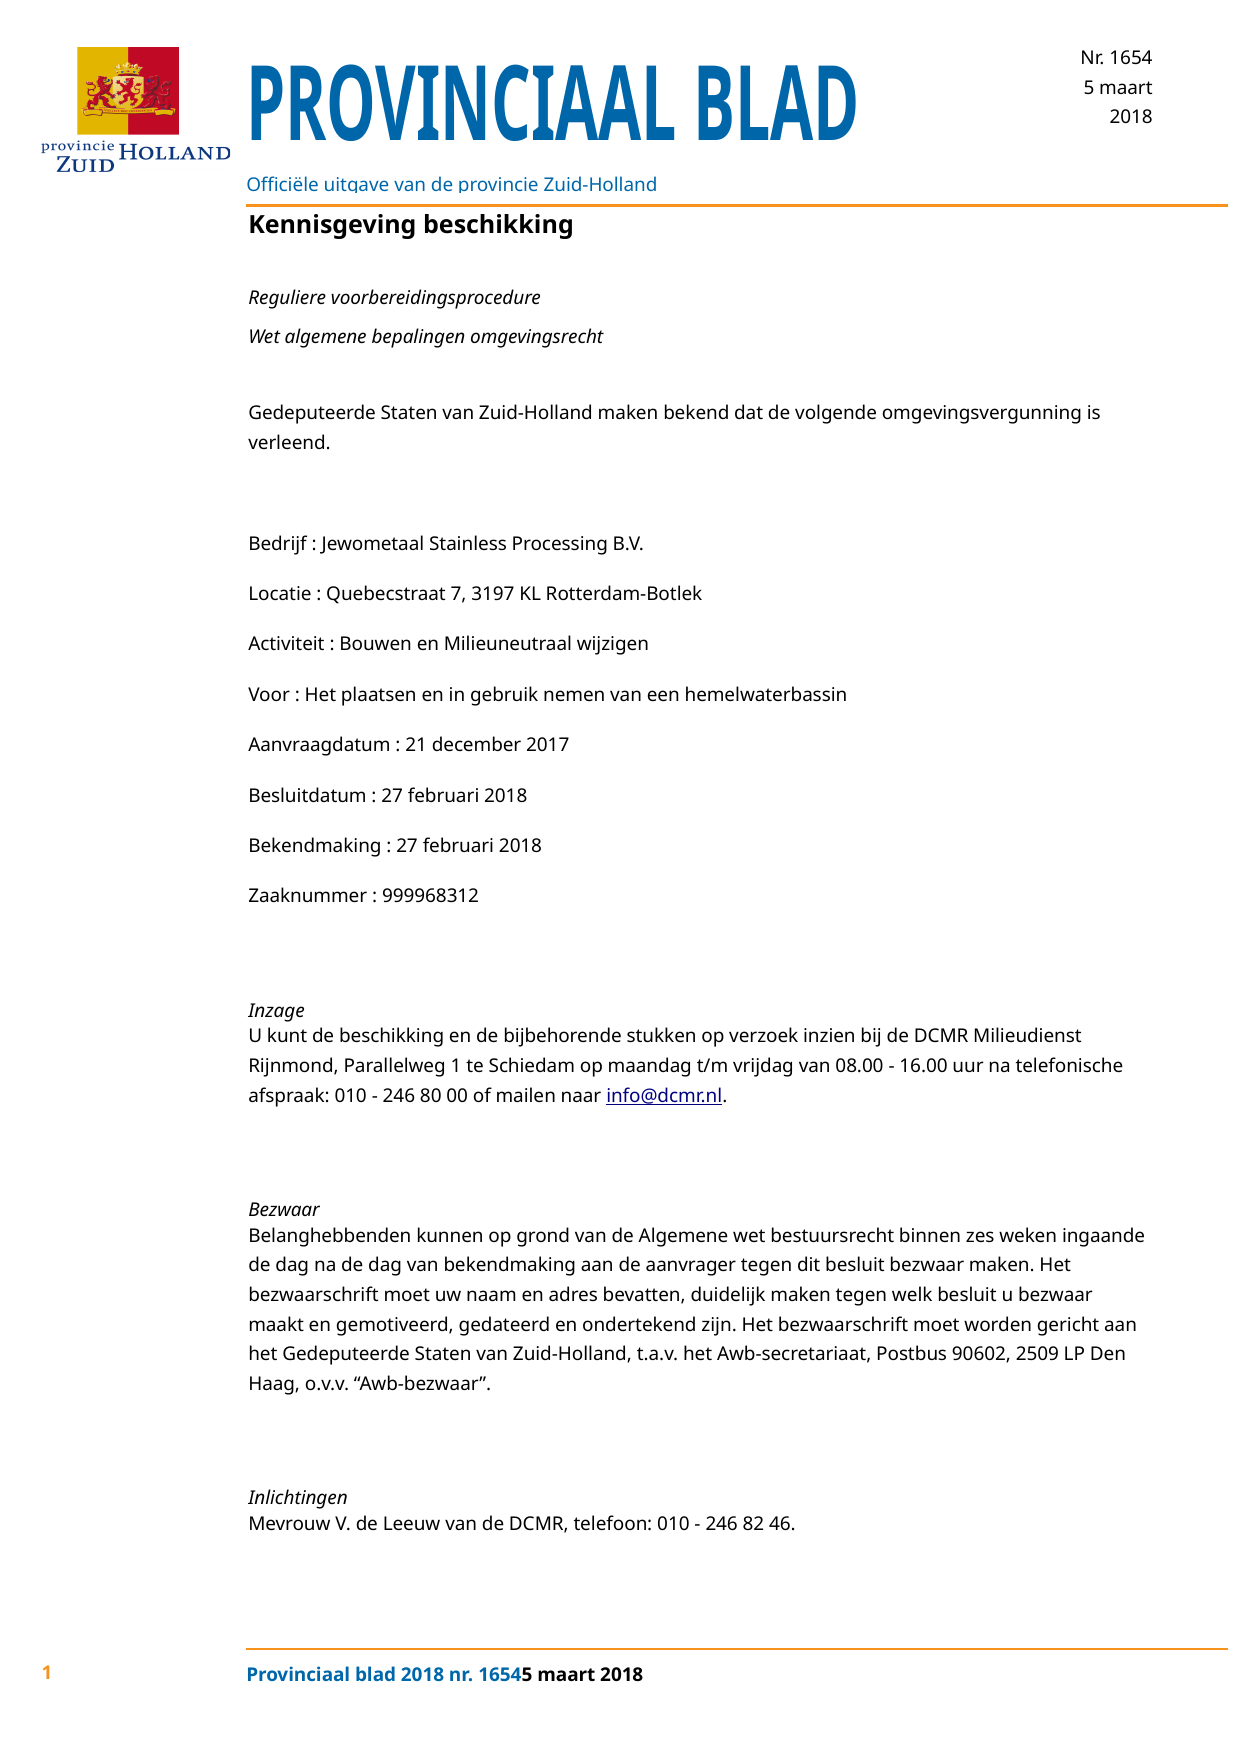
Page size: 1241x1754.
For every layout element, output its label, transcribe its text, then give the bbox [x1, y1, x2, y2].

text Locatie : Quebecstraat 7, 3197 KL Rotterdam-Botlek [248, 580, 1152, 606]
text U kunt de beschikking en de bijbehorende stukken op verzoek inzien bij de DCMR Milieudienst Rijnmond, Parallelweg 1 te Schiedam op maandag t/m vrijdag van 08.00 - 16.00 uur na telefonische afspraak: 010 - 246 80 00 of mailen naar info@dcmr.nl. [248, 1023, 1152, 1108]
text Zaaknummer : 999968312 [248, 883, 1152, 908]
text Reguliere voorbereidingsprocedure [248, 284, 1152, 309]
text Inlichtingen [248, 1484, 1152, 1510]
text Bedrijf : Jewometaal Stainless Processing B.V. [248, 530, 1152, 555]
text Belanghebbenden kunnen op grond van de Algemene wet bestuursrecht binnen zes weken ingaande de dag na de dag van bekendmaking aan de aanvrager tegen dit besluit bezwaar maken. Het bezwaarschrift moet uw naam en adres bevatten, duidelijk maken tegen welk besluit u bezwaar maakt en gemotiveerd, gedateerd en ondertekend zijn. Het bezwaarschrift moet worden gericht aan het Gedeputeerde Staten van Zuid-Holland, t.a.v. het Awb-secretariaat, Postbus 90602, 2509 LP Den Haag, o.v.v. “Awb-bezwaar”. [248, 1222, 1152, 1396]
text Mevrouw V. de Leeuw van de DCMR, telefoon: 010 - 246 82 46. [248, 1510, 1152, 1536]
text Gedeputeerde Staten van Zuid-Holland maken bekend dat de volgende omgevingsvergunning is verleend. [248, 399, 1152, 454]
text Voor : Het plaatsen en in gebruik nemen van een hemelwaterbassin [248, 681, 1152, 707]
text Wet algemene bepalingen omgevingsrecht [248, 323, 1152, 349]
text Aanvraagdatum : 21 december 2017 [248, 731, 1152, 757]
text Kennisgeving beschikking [248, 207, 1152, 241]
text Bezwaar [248, 1196, 1152, 1222]
picture [41, 47, 231, 172]
text Bekendmaking : 27 februari 2018 [248, 832, 1152, 858]
text Besluitdatum : 27 februari 2018 [248, 782, 1152, 807]
text Inzage [248, 997, 1152, 1023]
text Activiteit : Bouwen en Milieuneutraal wijzigen [248, 631, 1152, 656]
